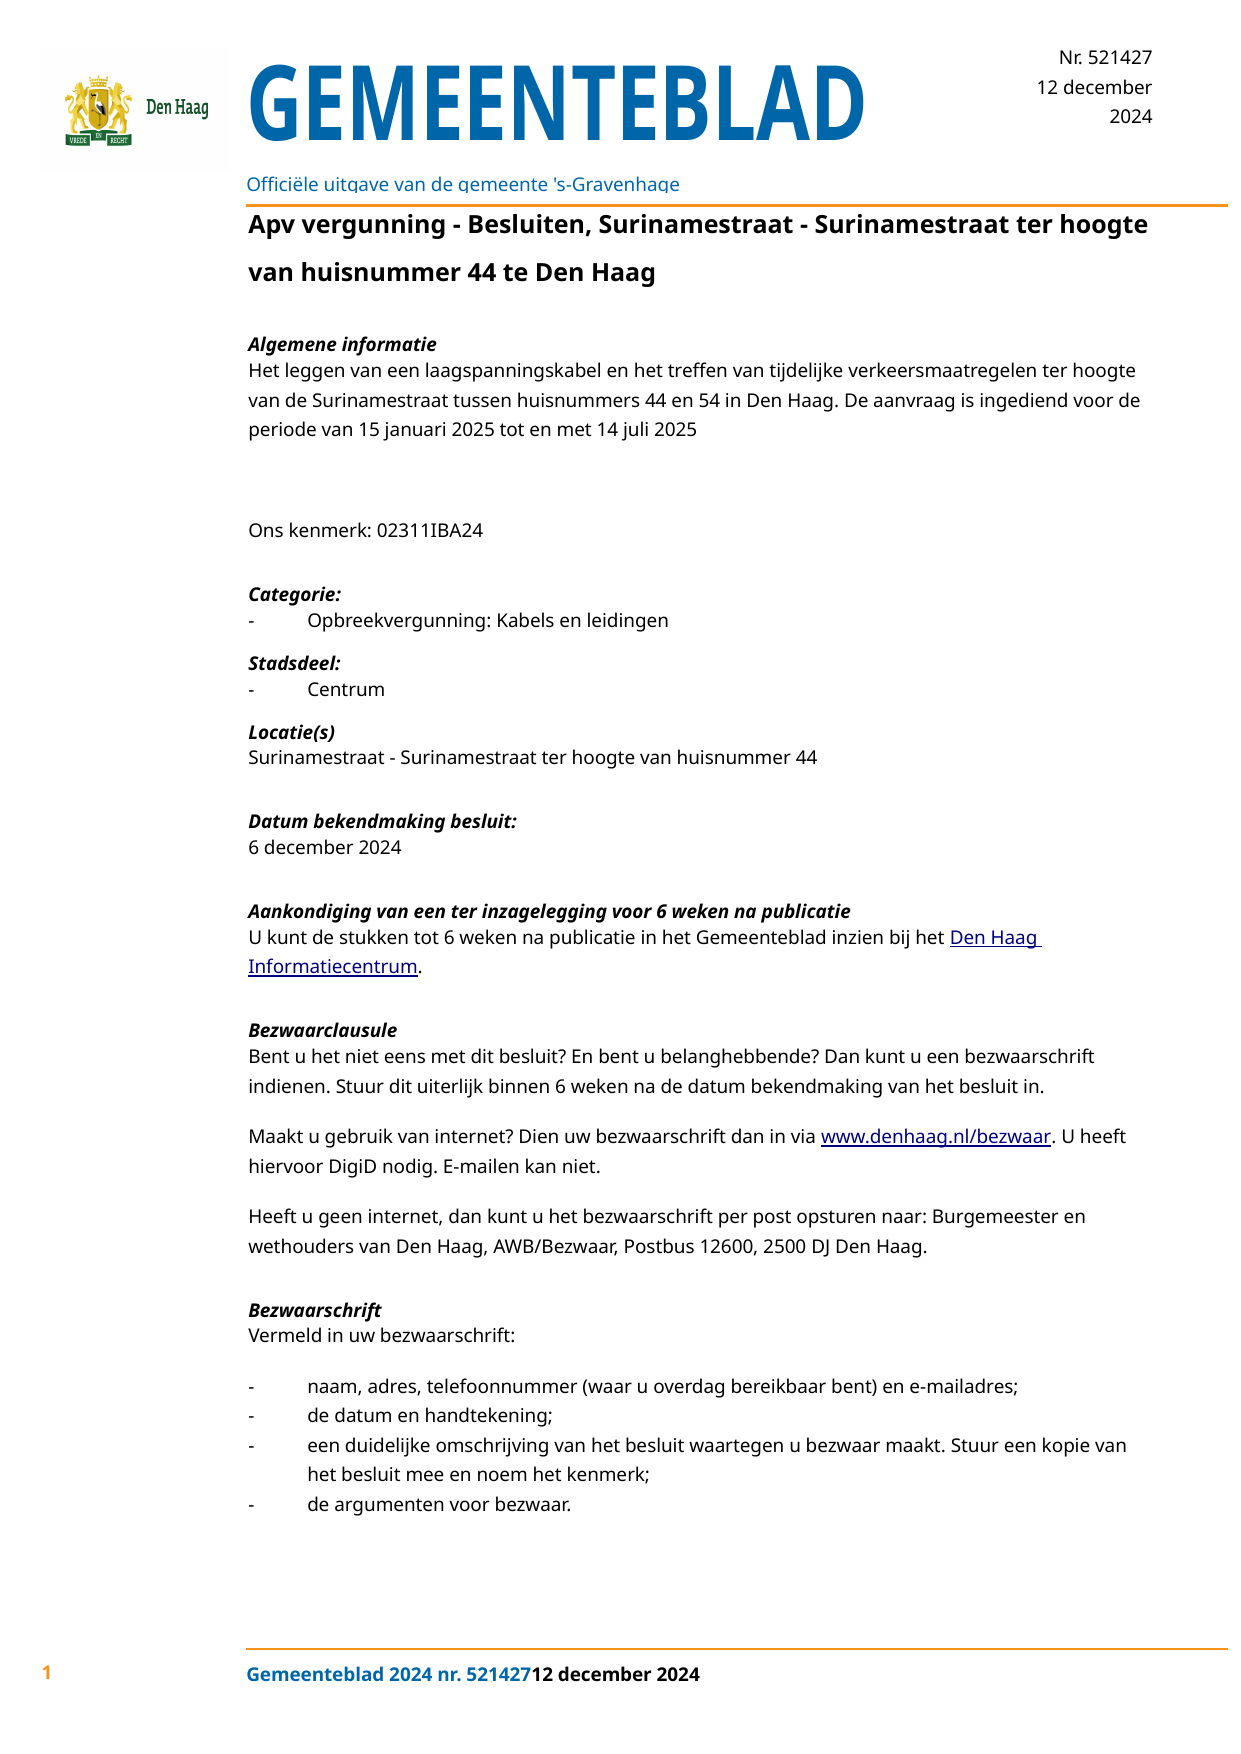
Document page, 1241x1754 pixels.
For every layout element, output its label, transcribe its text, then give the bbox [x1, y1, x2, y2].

text Algemene informatie [248, 331, 1152, 357]
list Opbreekvergunning: Kabels en leidingen [248, 607, 1152, 633]
picture [41, 47, 231, 172]
text Maakt u gebruik van internet? Dien uw bezwaarschrift dan in via www.denhaag.nl/bezwaar. U heeft hiervoor DigiD nodig. E-mailen kan niet. [248, 1123, 1152, 1178]
text Apv vergunning - Besluiten, Surinamestraat - Surinamestraat ter hoogte van huisnummer 44 te Den Haag [248, 207, 1152, 288]
text U kunt de stukken tot 6 weken na publicatie in het Gemeenteblad inzien bij het Den Haag Informatiecentrum. [248, 924, 1152, 979]
list een duidelijke omschrijving van het besluit waartegen u bezwaar maakt. Stuur een kopie van het besluit mee en noem het kenmerk; [248, 1432, 1152, 1487]
text Aankondiging van een ter inzagelegging voor 6 weken na publicatie [248, 898, 1152, 924]
text Stadsdeel: [248, 650, 1152, 676]
text Bezwaarschrift [248, 1297, 1152, 1322]
text Datum bekendmaking besluit: [248, 808, 1152, 834]
list Centrum [248, 676, 1152, 701]
list de datum en handtekening; [248, 1402, 1152, 1428]
text Categorie: [248, 581, 1152, 607]
text Het leggen van een laagspanningskabel en het treffen van tijdelijke verkeersmaatregelen ter hoogte van de Surinamestraat tussen huisnummers 44 en 54 in Den Haag. De aanvraag is ingediend voor de periode van 15 januari 2025 tot en met 14 juli 2025 [248, 357, 1152, 442]
text Ons kenmerk: 02311IBA24 [248, 517, 1152, 543]
list de argumenten voor bezwaar. [248, 1491, 1152, 1517]
text Bent u het niet eens met dit besluit? En bent u belanghebbende? Dan kunt u een bezwaarschrift indienen. Stuur dit uiterlijk binnen 6 weken na de datum bekendmaking van het besluit in. [248, 1043, 1152, 1098]
text Vermeld in uw bezwaarschrift: [248, 1322, 1152, 1348]
text Surinamestraat - Surinamestraat ter hoogte van huisnummer 44 [248, 744, 1152, 770]
text Locatie(s) [248, 719, 1152, 744]
text Heeft u geen internet, dan kunt u het bezwaarschrift per post opsturen naar: Burgemeester en wethouders van Den Haag, AWB/Bezwaar, Postbus 12600, 2500 DJ Den Haag. [248, 1203, 1152, 1258]
list naam, adres, telefoonnummer (waar u overdag bereikbaar bent) en e-mailadres; [248, 1373, 1152, 1399]
text Bezwaarclausule [248, 1017, 1152, 1043]
text 6 december 2024 [248, 834, 1152, 860]
